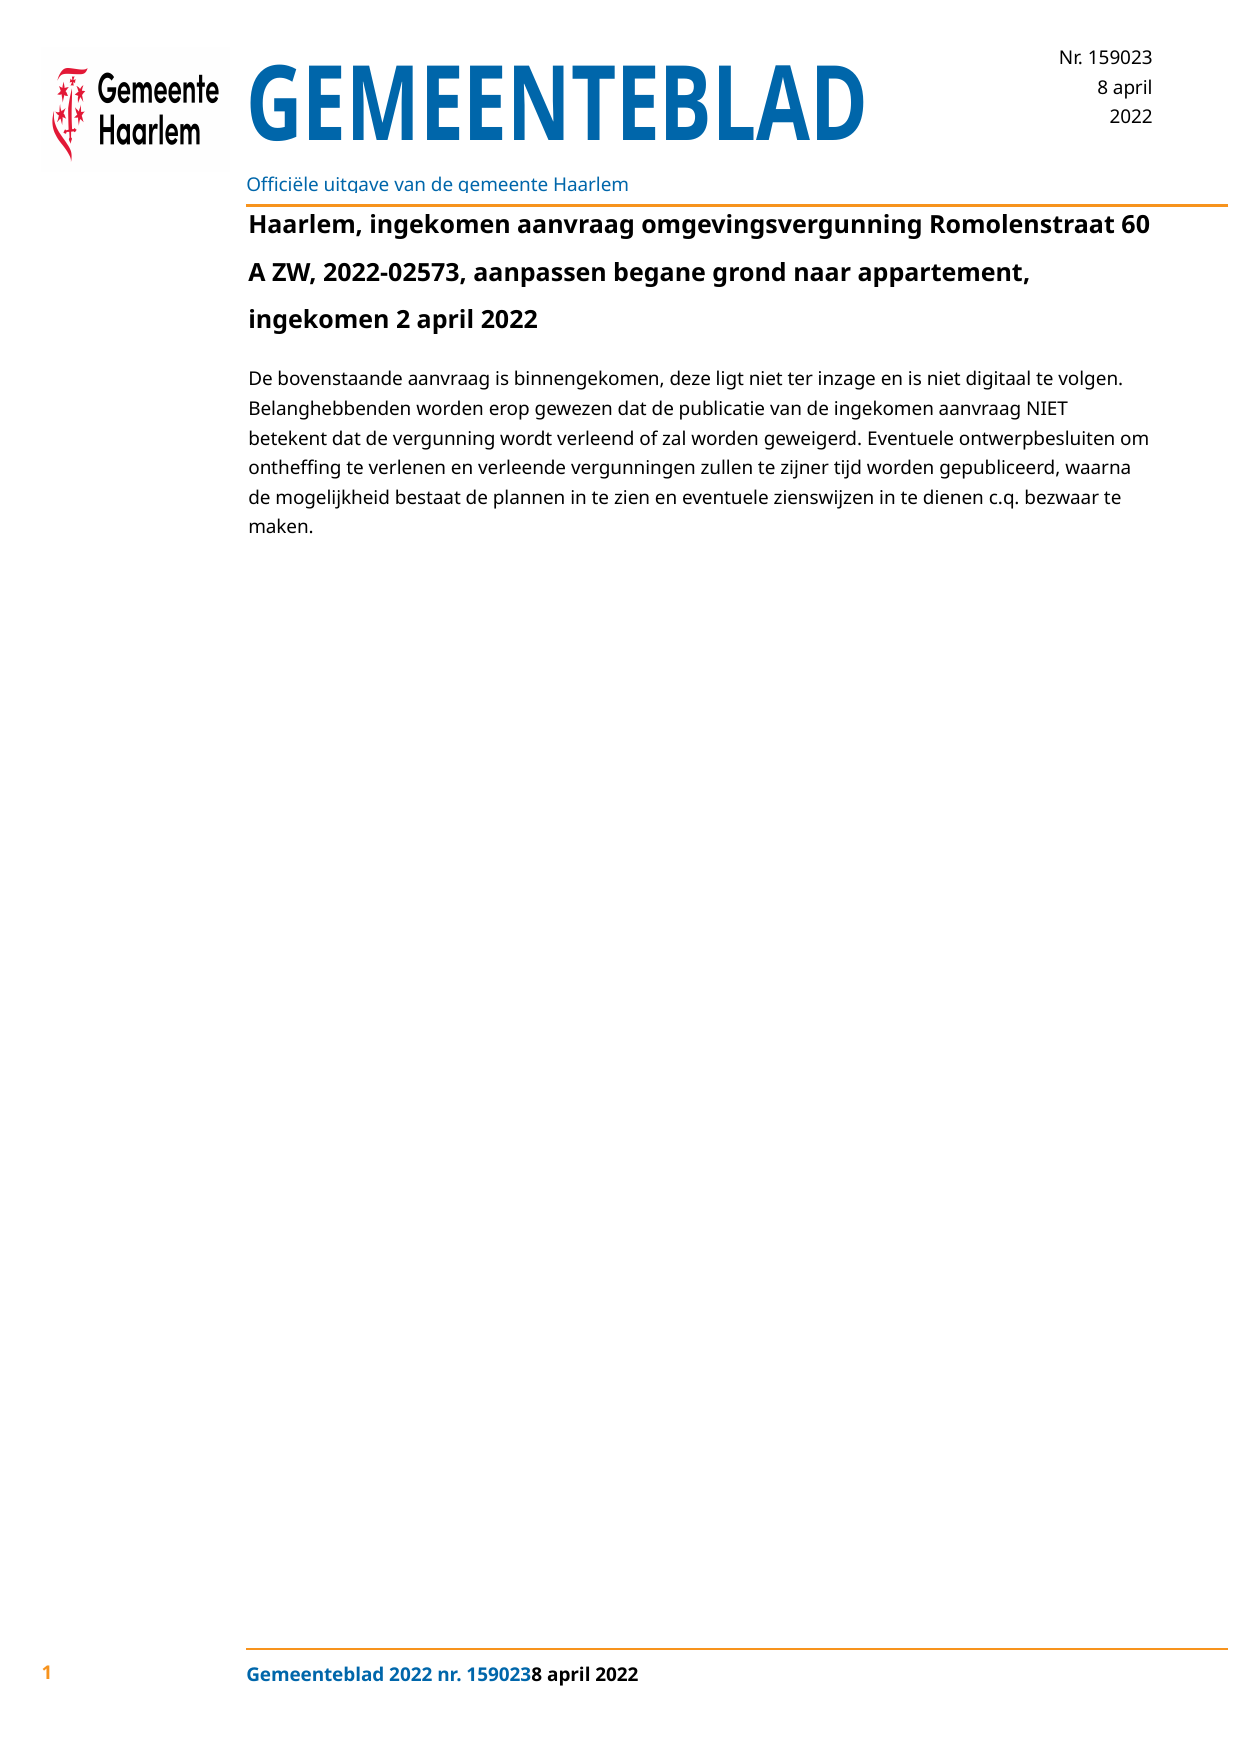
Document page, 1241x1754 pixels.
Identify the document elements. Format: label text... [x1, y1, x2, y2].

text Haarlem, ingekomen aanvraag omgevingsvergunning Romolenstraat 60 A ZW, 2022-02573, aanpassen begane grond naar appartement, ingekomen 2 april 2022 [248, 207, 1152, 336]
picture [41, 47, 231, 172]
text De bovenstaande aanvraag is binnengekomen, deze ligt niet ter inzage en is niet digitaal te volgen. Belanghebbenden worden erop gewezen dat de publicatie van de ingekomen aanvraag NIET betekent dat de vergunning wordt verleend of zal worden geweigerd. Eventuele ontwerpbesluiten om ontheffing te verlenen en verleende vergunningen zullen te zijner tijd worden gepubliceerd, waarna de mogelijkheid bestaat de plannen in te zien en eventuele zienswijzen in te dienen c.q. bezwaar te maken. [248, 366, 1152, 539]
